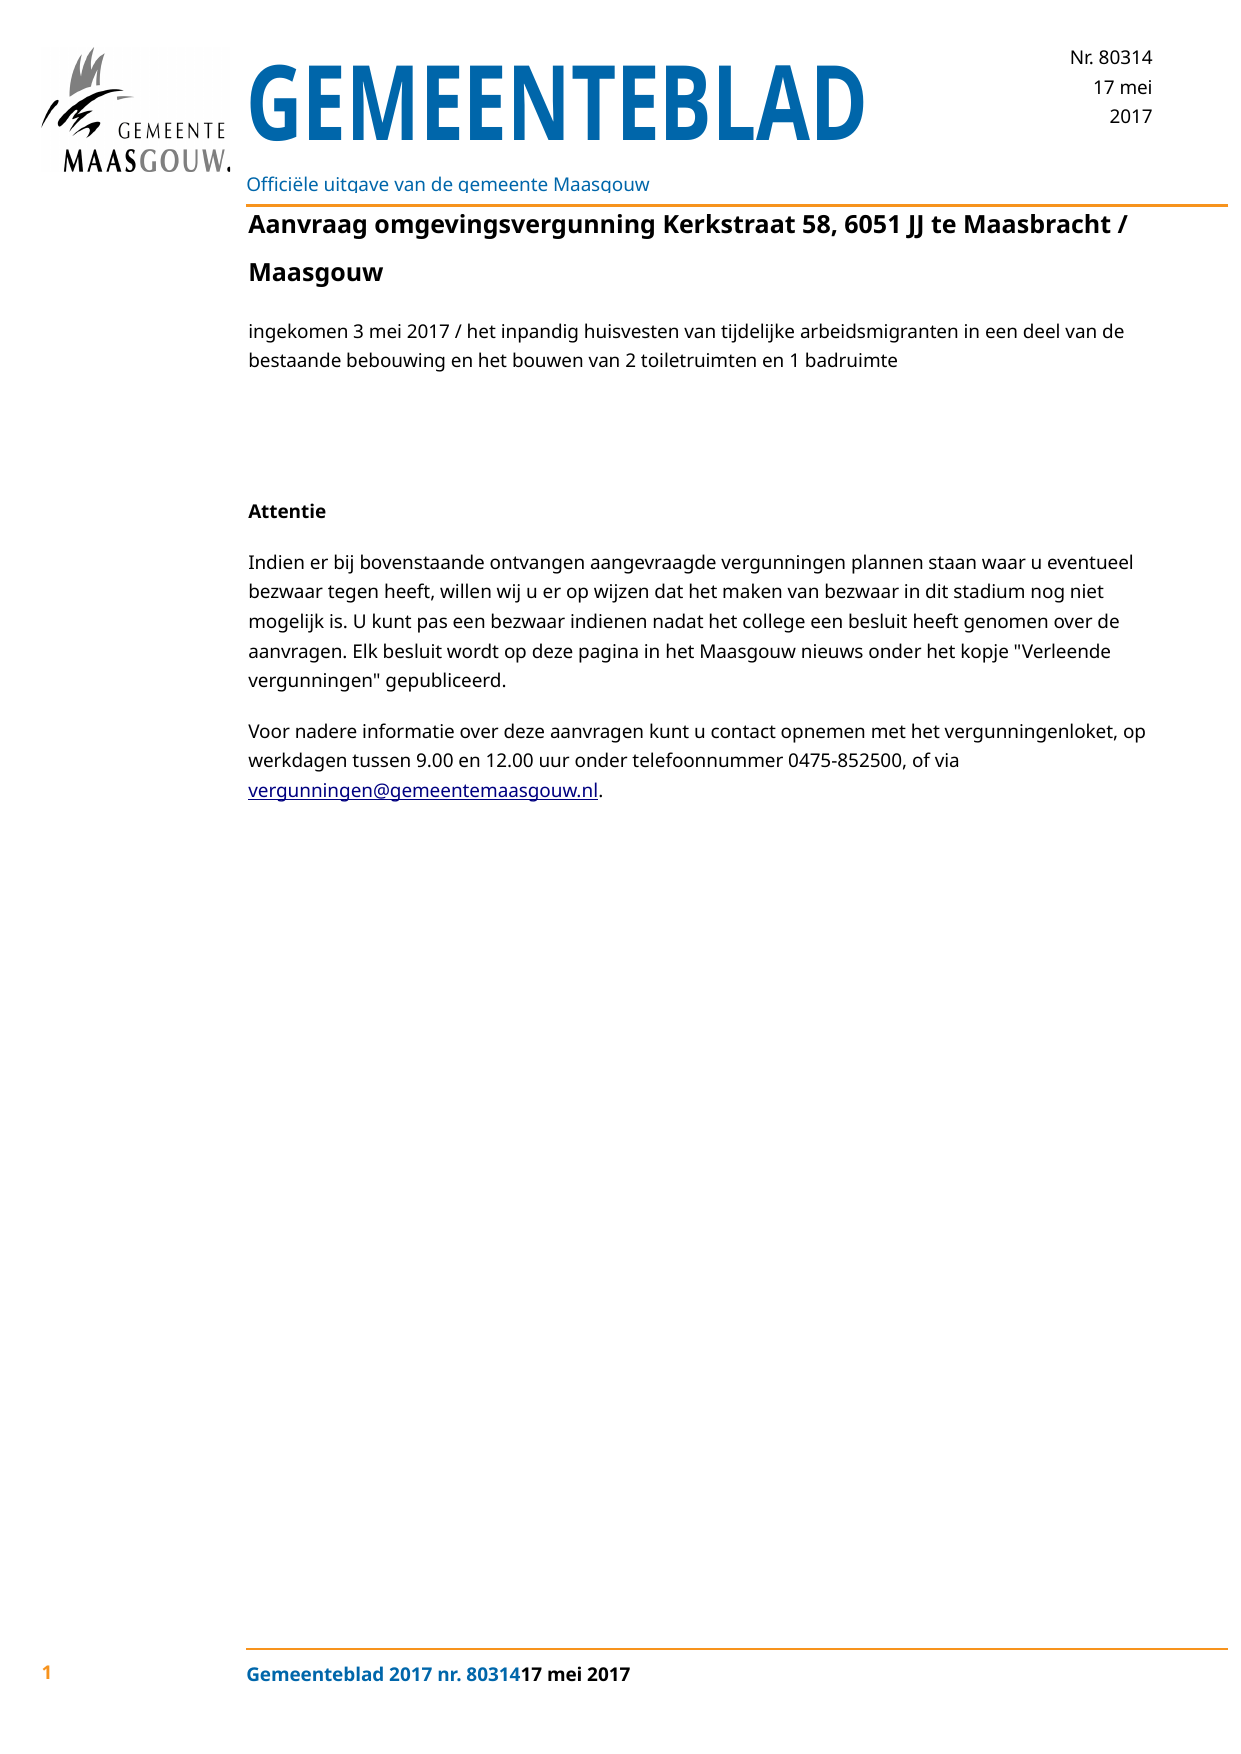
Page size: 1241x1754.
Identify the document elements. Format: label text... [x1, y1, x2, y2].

text Voor nadere informatie over deze aanvragen kunt u contact opnemen met het vergunningenloket, op werkdagen tussen 9.00 en 12.00 uur onder telefoonnummer 0475-852500, of via vergunningen@gemeentemaasgouw.nl. [248, 718, 1152, 803]
text Attentie [248, 499, 1152, 524]
text Indien er bij bovenstaande ontvangen aangevraagde vergunningen plannen staan waar u eventueel bezwaar tegen heeft, willen wij u er op wijzen dat het maken van bezwaar in dit stadium nog niet mogelijk is. U kunt pas een bezwaar indienen nadat het college een besluit heeft genomen over de aanvragen. Elk besluit wordt op deze pagina in het Maasgouw nieuws onder het kopje "Verleende vergunningen" gepubliceerd. [248, 549, 1152, 693]
picture [41, 47, 231, 172]
text ingekomen 3 mei 2017 / het inpandig huisvesten van tijdelijke arbeidsmigranten in een deel van de bestaande bebouwing en het bouwen van 2 toiletruimten en 1 badruimte [248, 318, 1152, 373]
text Aanvraag omgevingsvergunning Kerkstraat 58, 6051 JJ te Maasbracht / Maasgouw [248, 207, 1152, 288]
